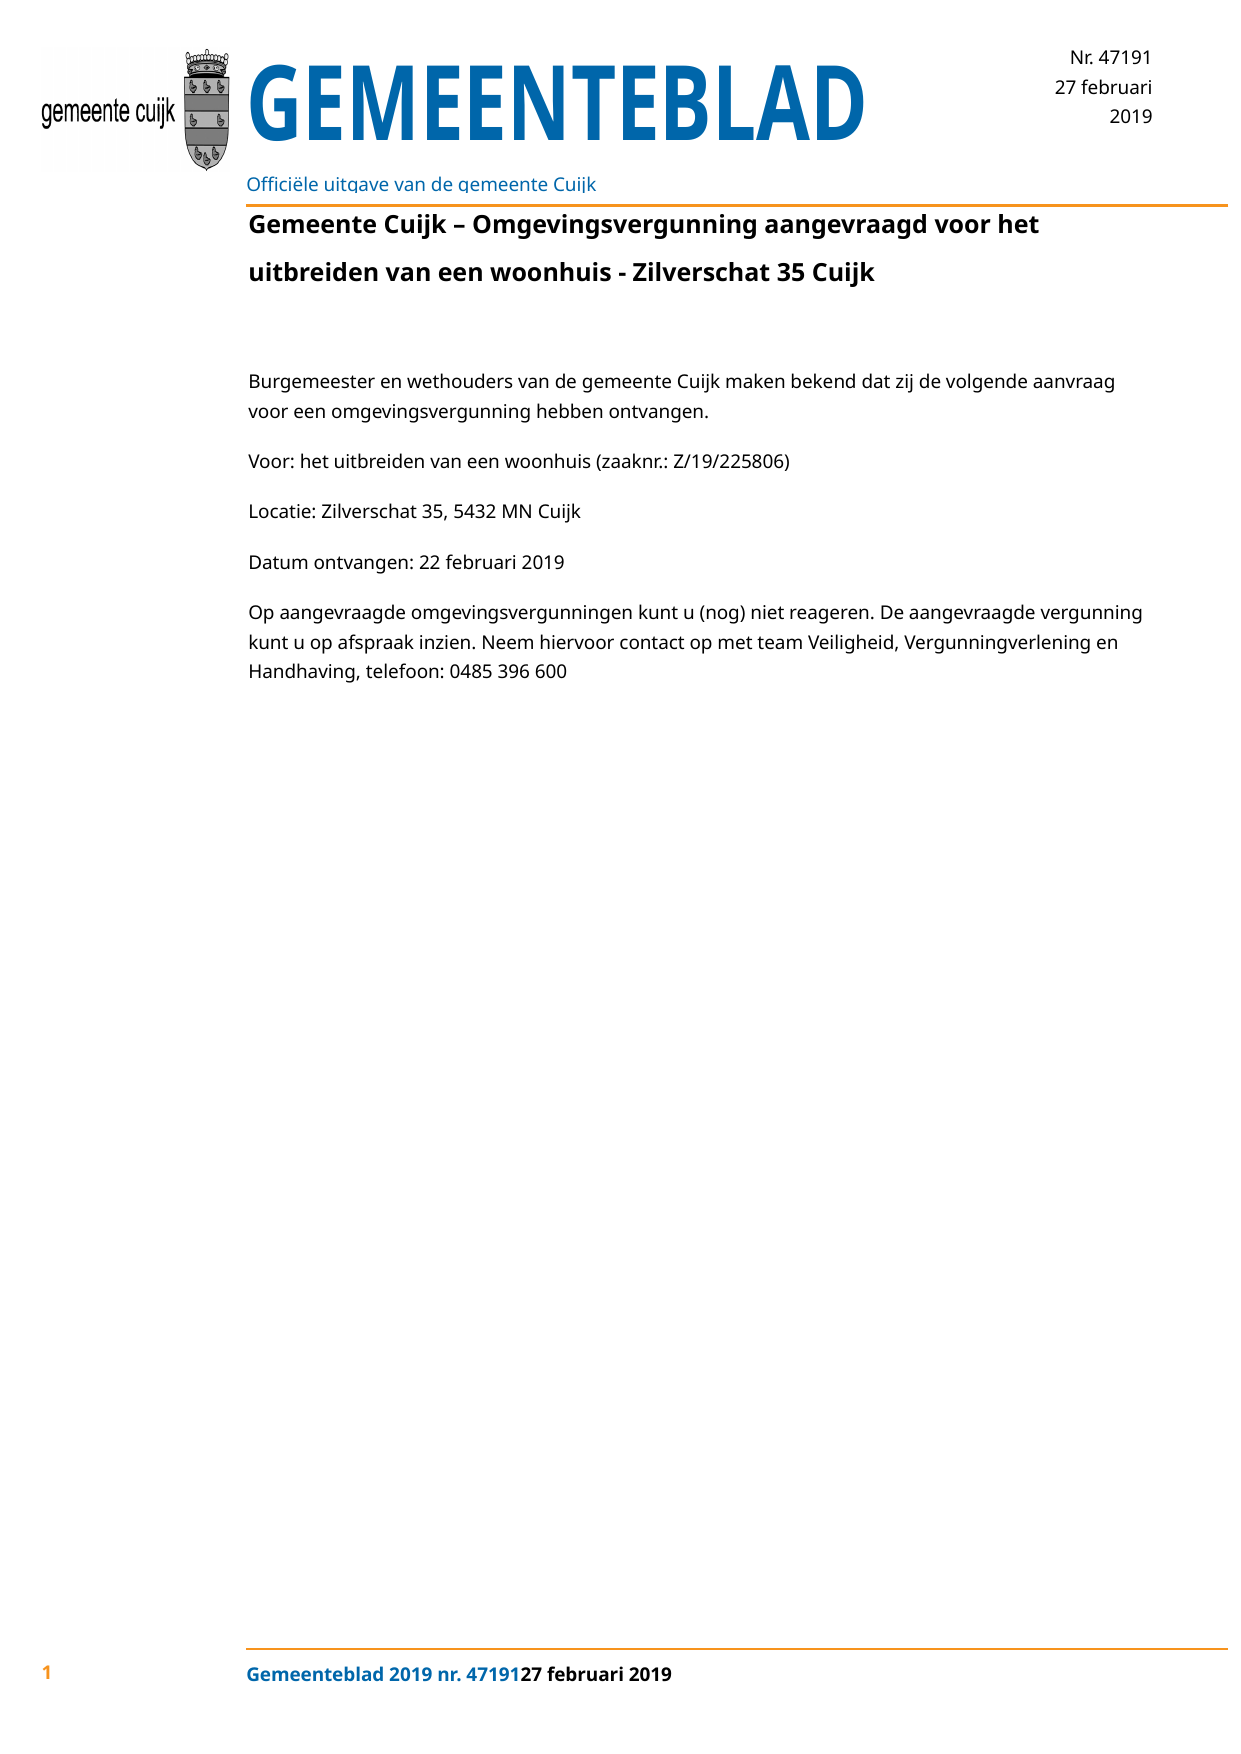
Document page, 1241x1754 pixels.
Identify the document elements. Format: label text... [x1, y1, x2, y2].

text Locatie: Zilverschat 35, 5432 MN Cuijk [248, 499, 1152, 524]
text Voor: het uitbreiden van een woonhuis (zaaknr.: Z/19/225806) [248, 448, 1152, 474]
text Burgemeester en wethouders van de gemeente Cuijk maken bekend dat zij de volgende aanvraag voor een omgevingsvergunning hebben ontvangen. [248, 368, 1152, 424]
text Gemeente Cuijk – Omgevingsvergunning aangevraagd voor het uitbreiden van een woonhuis - Zilverschat 35 Cuijk [248, 207, 1152, 288]
text Op aangevraagde omgevingsvergunningen kunt u (nog) niet reageren. De aangevraagde vergunning kunt u op afspraak inzien. Neem hiervoor contact op met team Veiligheid, Vergunningverlening en Handhaving, telefoon: 0485 396 600 [248, 599, 1152, 684]
text Datum ontvangen: 22 februari 2019 [248, 549, 1152, 575]
picture [41, 47, 231, 172]
